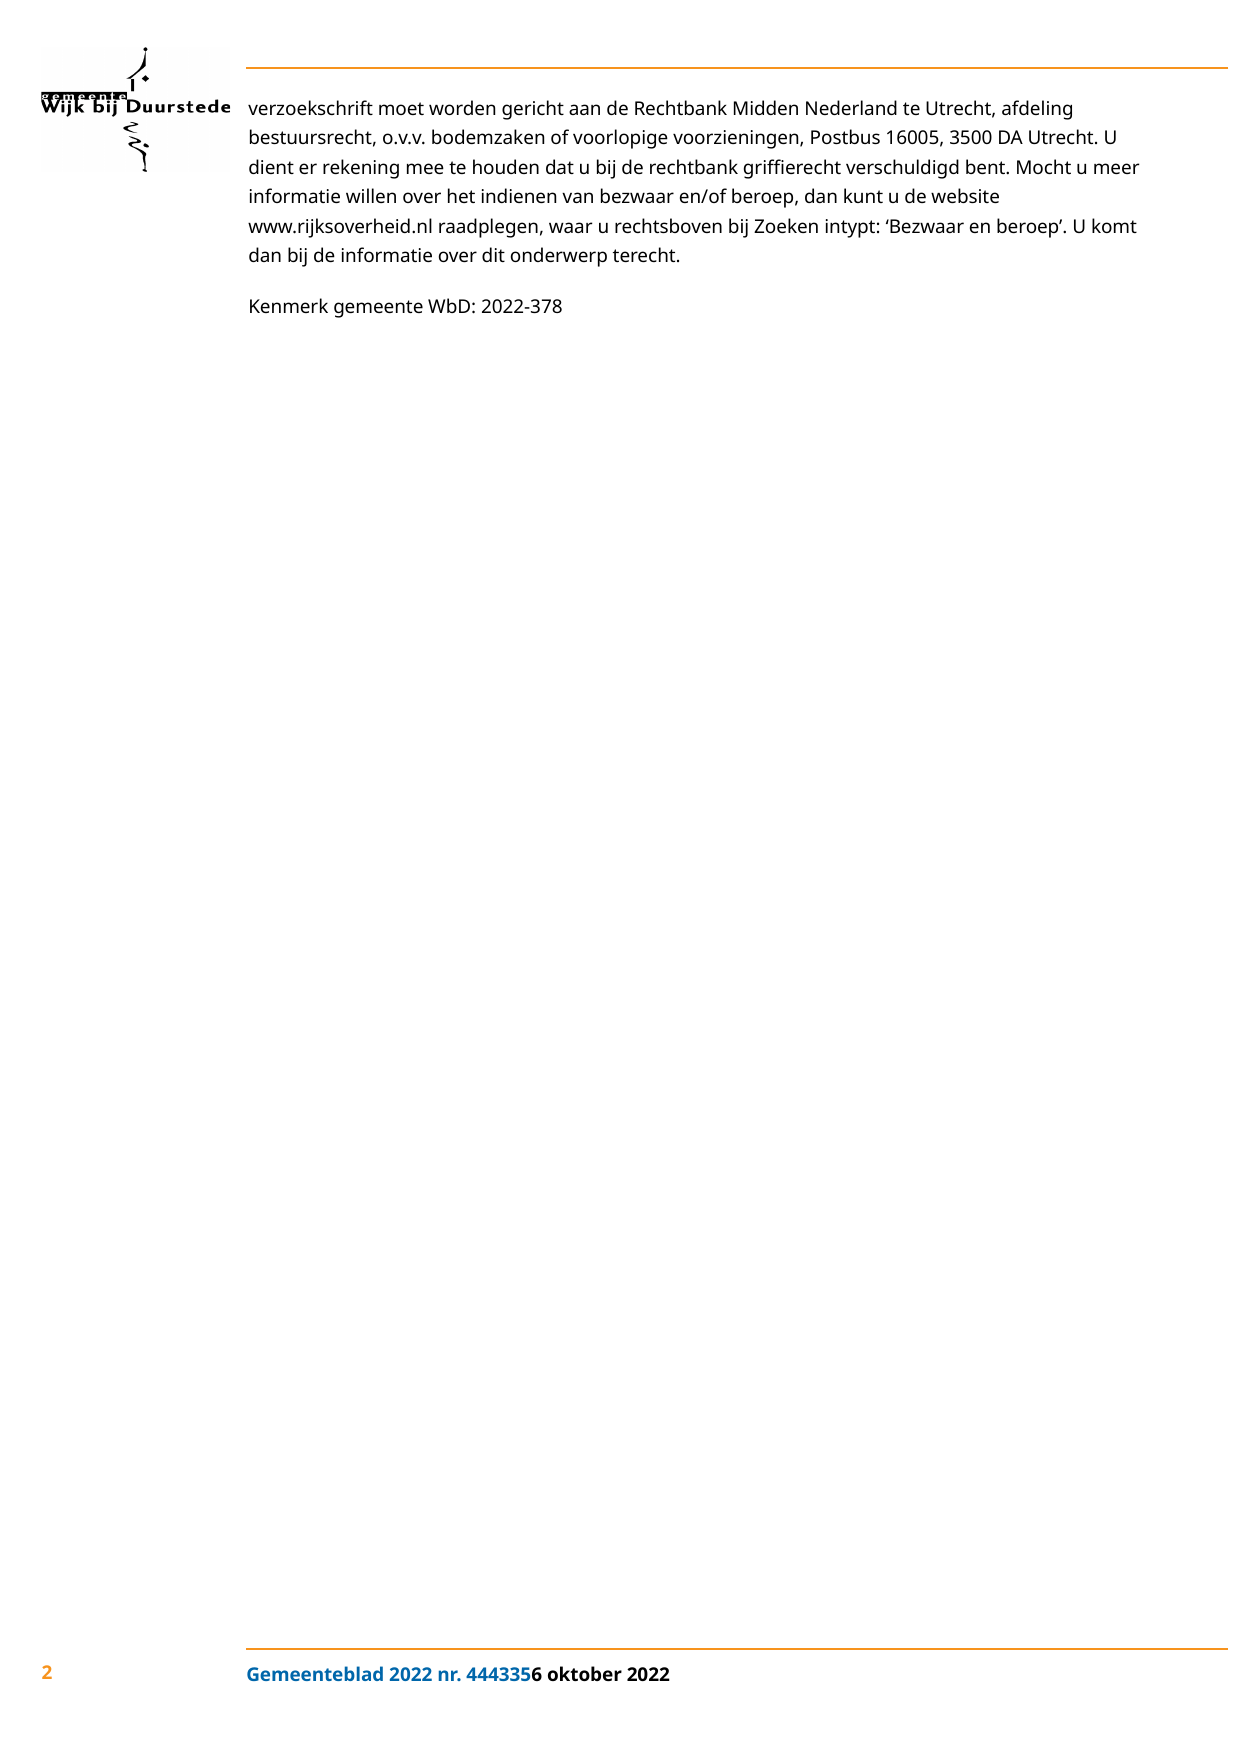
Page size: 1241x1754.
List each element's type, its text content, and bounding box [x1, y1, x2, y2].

picture [41, 47, 231, 172]
text verzoekschrift moet worden gericht aan de Rechtbank Midden Nederland te Utrecht, afdeling bestuursrecht, o.v.v. bodemzaken of voorlopige voorzieningen, Postbus 16005, 3500 DA Utrecht. U dient er rekening mee te houden dat u bij de rechtbank griffierecht verschuldigd bent. Mocht u meer informatie willen over het indienen van bezwaar en/of beroep, dan kunt u de website www.rijksoverheid.nl raadplegen, waar u rechtsboven bij Zoeken intypt: ‘Bezwaar en beroep’. U komt dan bij de informatie over dit onderwerp terecht. [248, 95, 1152, 268]
text Kenmerk gemeente WbD: 2022-378 [248, 293, 1152, 319]
